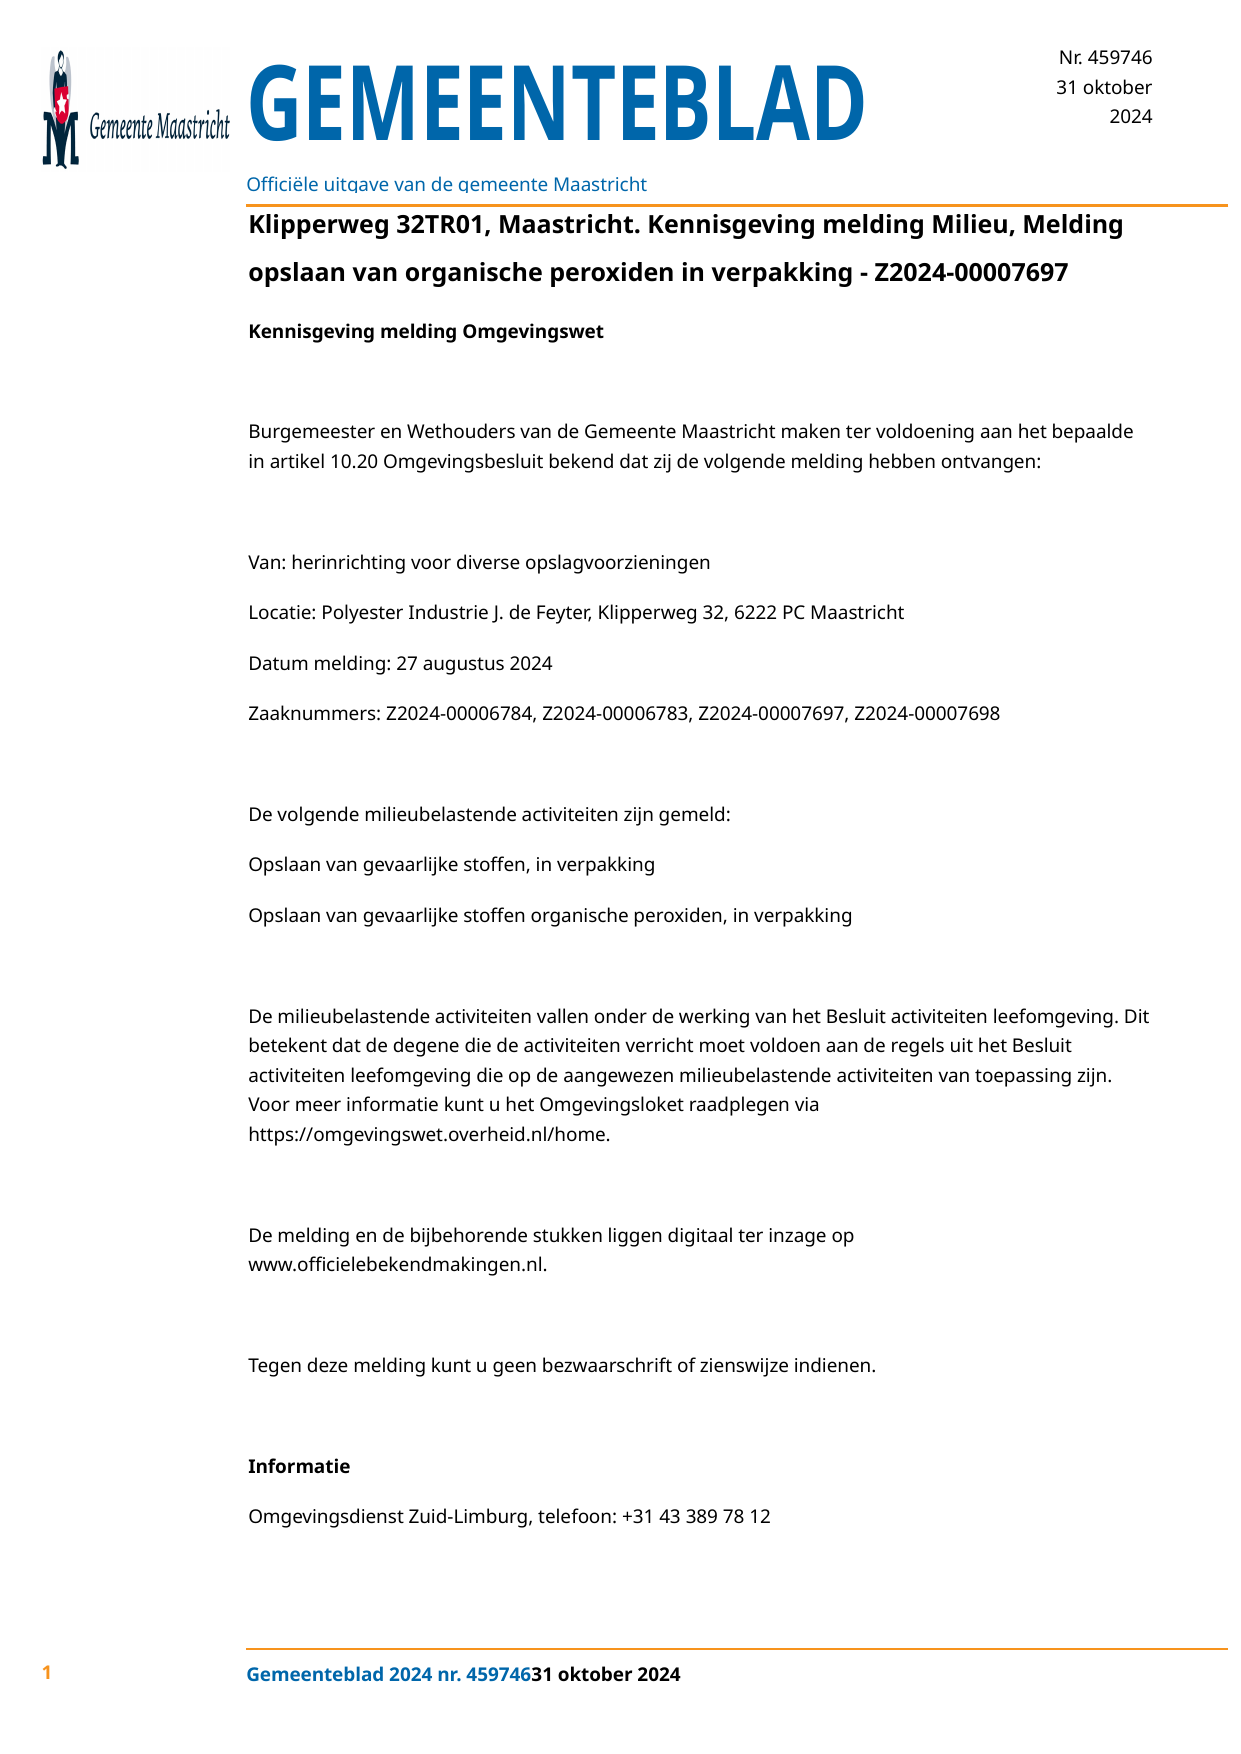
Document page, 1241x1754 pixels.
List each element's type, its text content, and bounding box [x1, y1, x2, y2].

text Van: herinrichting voor diverse opslagvoorzieningen [248, 549, 1152, 575]
text Zaaknummers: Z2024-00006784, Z2024-00006783, Z2024-00007697, Z2024-00007698 [248, 700, 1152, 726]
text Datum melding: 27 augustus 2024 [248, 650, 1152, 676]
text Locatie: Polyester Industrie J. de Feyter, Klipperweg 32, 6222 PC Maastricht [248, 599, 1152, 625]
text Kennisgeving melding Omgevingswet [248, 318, 1152, 344]
text Informatie [248, 1453, 1152, 1479]
text De melding en de bijbehorende stukken liggen digitaal ter inzage op www.officielebekendmakingen.nl. [248, 1222, 1152, 1277]
picture [41, 47, 231, 172]
text De milieubelastende activiteiten vallen onder de werking van het Besluit activiteiten leefomgeving. Dit betekent dat de degene die de activiteiten verricht moet voldoen aan de regels uit het Besluit activiteiten leefomgeving die op de aangewezen milieubelastende activiteiten van toepassing zijn. Voor meer informatie kunt u het Omgevingsloket raadplegen via https://omgevingswet.overheid.nl/home. [248, 1003, 1152, 1147]
text Tegen deze melding kunt u geen bezwaarschrift of zienswijze indienen. [248, 1352, 1152, 1378]
text Opslaan van gevaarlijke stoffen, in verpakking [248, 852, 1152, 877]
text De volgende milieubelastende activiteiten zijn gemeld: [248, 801, 1152, 827]
text Burgemeester en Wethouders van de Gemeente Maastricht maken ter voldoening aan het bepaalde in artikel 10.20 Omgevingsbesluit bekend dat zij de volgende melding hebben ontvangen: [248, 419, 1152, 474]
text Omgevingsdienst Zuid-Limburg, telefoon: +31 43 389 78 12 [248, 1504, 1152, 1529]
text Klipperweg 32TR01, Maastricht. Kennisgeving melding Milieu, Melding opslaan van organische peroxiden in verpakking - Z2024-00007697 [248, 207, 1152, 288]
text Opslaan van gevaarlijke stoffen organische peroxiden, in verpakking [248, 902, 1152, 928]
